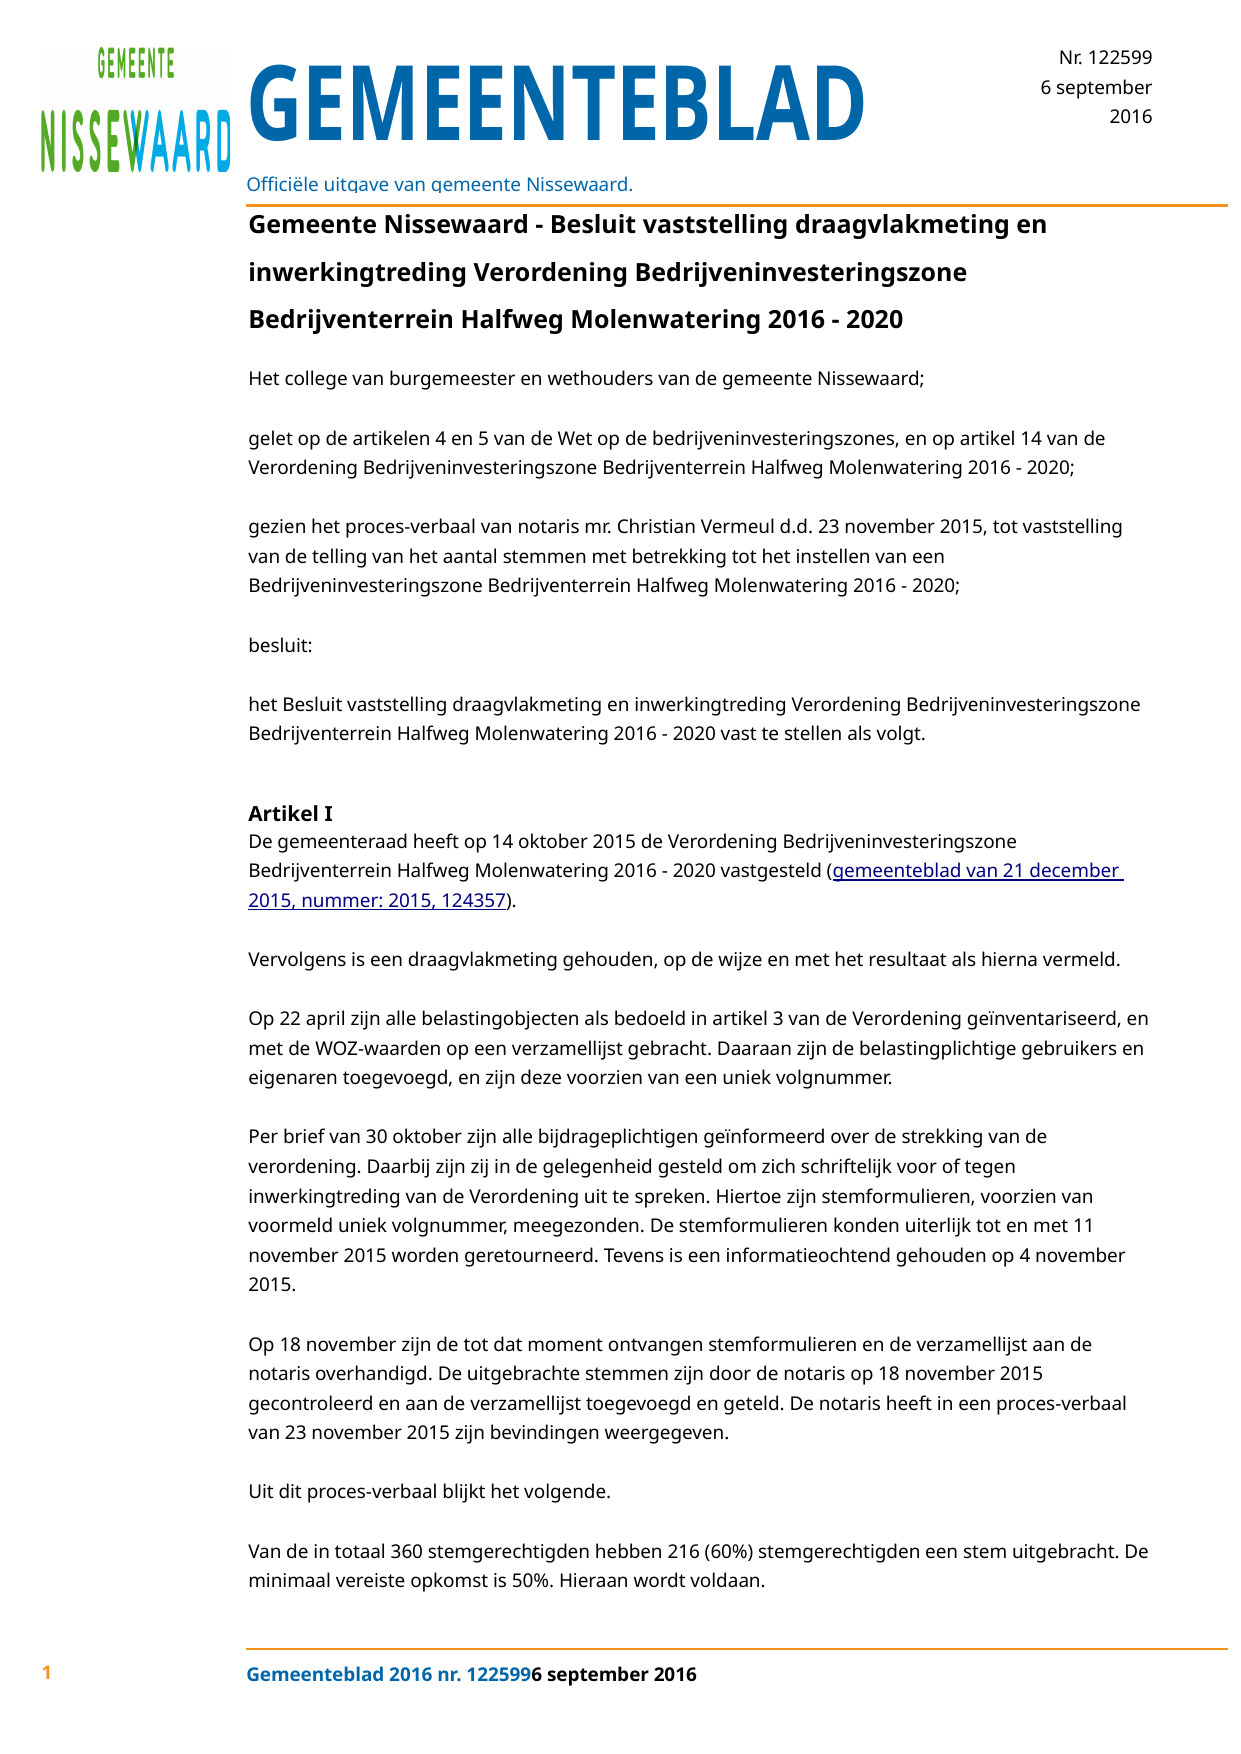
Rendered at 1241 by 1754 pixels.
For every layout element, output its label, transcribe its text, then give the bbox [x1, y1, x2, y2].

text Op 18 november zijn de tot dat moment ontvangen stemformulieren en de verzamellijst aan de notaris overhandigd. De uitgebrachte stemmen zijn door de notaris op 18 november 2015 gecontroleerd en aan de verzamellijst toegevoegd en geteld. De notaris heeft in een proces-verbaal van 23 november 2015 zijn bevindingen weergegeven. [248, 1331, 1152, 1445]
text Het college van burgemeester en wethouders van de gemeente Nissewaard; [248, 366, 1152, 391]
text Artikel I [248, 799, 1152, 828]
text Vervolgens is een draagvlakmeting gehouden, op de wijze en met het resultaat als hierna vermeld. [248, 946, 1152, 972]
picture [222, 122, 227, 160]
text De gemeenteraad heeft op 14 oktober 2015 de Verordening Bedrijveninvesteringszone Bedrijventerrein Halfweg Molenwatering 2016 - 2020 vastgesteld (gemeenteblad van 21 december 2015, nummer: 2015, 124357). [248, 828, 1152, 913]
text het Besluit vaststelling draagvlakmeting en inwerkingtreding Verordening Bedrijveninvesteringszone Bedrijventerrein Halfweg Molenwatering 2016 - 2020 vast te stellen als volgt. [248, 691, 1152, 746]
picture [41, 47, 231, 172]
text Op 22 april zijn alle belastingobjecten als bedoeld in artikel 3 van de Verordening geïnventariseerd, en met de WOZ-waarden op een verzamellijst gebracht. Daaraan zijn de belastingplichtige gebruikers en eigenaren toegevoegd, en zijn deze voorzien van een uniek volgnummer. [248, 1005, 1152, 1090]
text Uit dit proces-verbaal blijkt het volgende. [248, 1479, 1152, 1504]
text Van de in totaal 360 stemgerechtigden hebben 216 (60%) stemgerechtigden een stem uitgebracht. De minimaal vereiste opkomst is 50%. Hieraan wordt voldaan. [248, 1538, 1152, 1593]
picture [176, 157, 187, 172]
text besluit: [248, 632, 1152, 657]
picture [200, 151, 206, 172]
text Gemeente Nissewaard - Besluit vaststelling draagvlakmeting en inwerkingtreding Verordening Bedrijveninvesteringszone Bedrijventerrein Halfweg Molenwatering 2016 - 2020 [248, 207, 1152, 336]
text gezien het proces-verbaal van notaris mr. Christian Vermeul d.d. 23 november 2015, tot vaststelling van de telling van het aantal stemmen met betrekking tot het instellen van een Bedrijveninvesteringszone Bedrijventerrein Halfweg Molenwatering 2016 - 2020; [248, 513, 1152, 598]
text Per brief van 30 oktober zijn alle bijdrageplichtigen geïnformeerd over de strekking van de verordening. Daarbij zijn zij in de gelegenheid gesteld om zich schriftelijk voor of tegen inwerkingtreding van de Verordening uit te spreken. Hiertoe zijn stemformulieren, voorzien van voormeld uniek volgnummer, meegezonden. De stemformulieren konden uiterlijk tot en met 11 november 2015 worden geretourneerd. Tevens is een informatieochtend gehouden op 4 november 2015. [248, 1124, 1152, 1297]
text gelet op de artikelen 4 en 5 van de Wet op de bedrijveninvesteringszones, en op artikel 14 van de Verordening Bedrijveninvesteringszone Bedrijventerrein Halfweg Molenwatering 2016 - 2020; [248, 425, 1152, 480]
picture [154, 157, 165, 172]
picture [201, 122, 206, 138]
